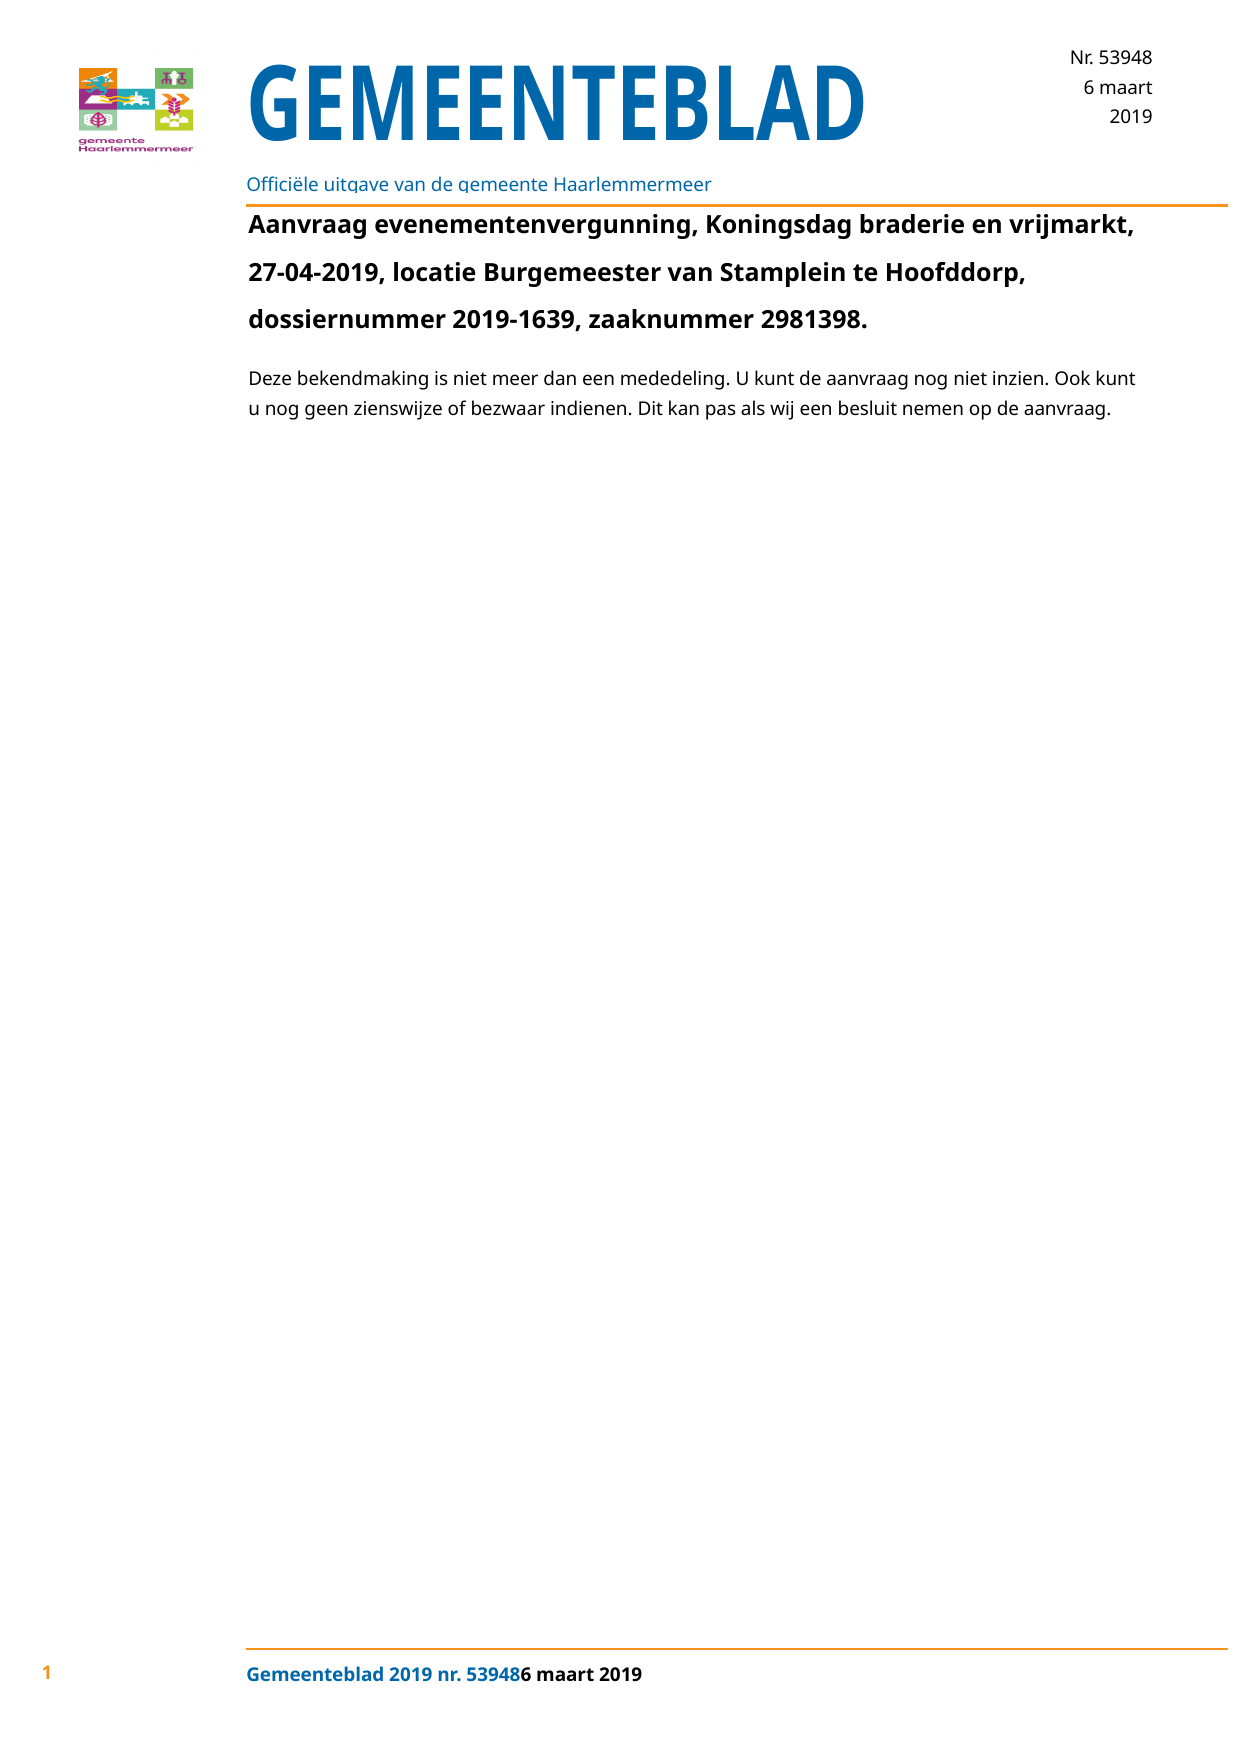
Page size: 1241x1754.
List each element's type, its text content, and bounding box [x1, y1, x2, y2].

picture [41, 47, 231, 172]
text Deze bekendmaking is niet meer dan een mededeling. U kunt de aanvraag nog niet inzien. Ook kunt u nog geen zienswijze of bezwaar indienen. Dit kan pas als wij een besluit nemen op de aanvraag. [248, 366, 1152, 421]
text Aanvraag evenementenvergunning, Koningsdag braderie en vrijmarkt, 27-04-2019, locatie Burgemeester van Stamplein te Hoofddorp, dossiernummer 2019-1639, zaaknummer 2981398. [248, 207, 1152, 336]
